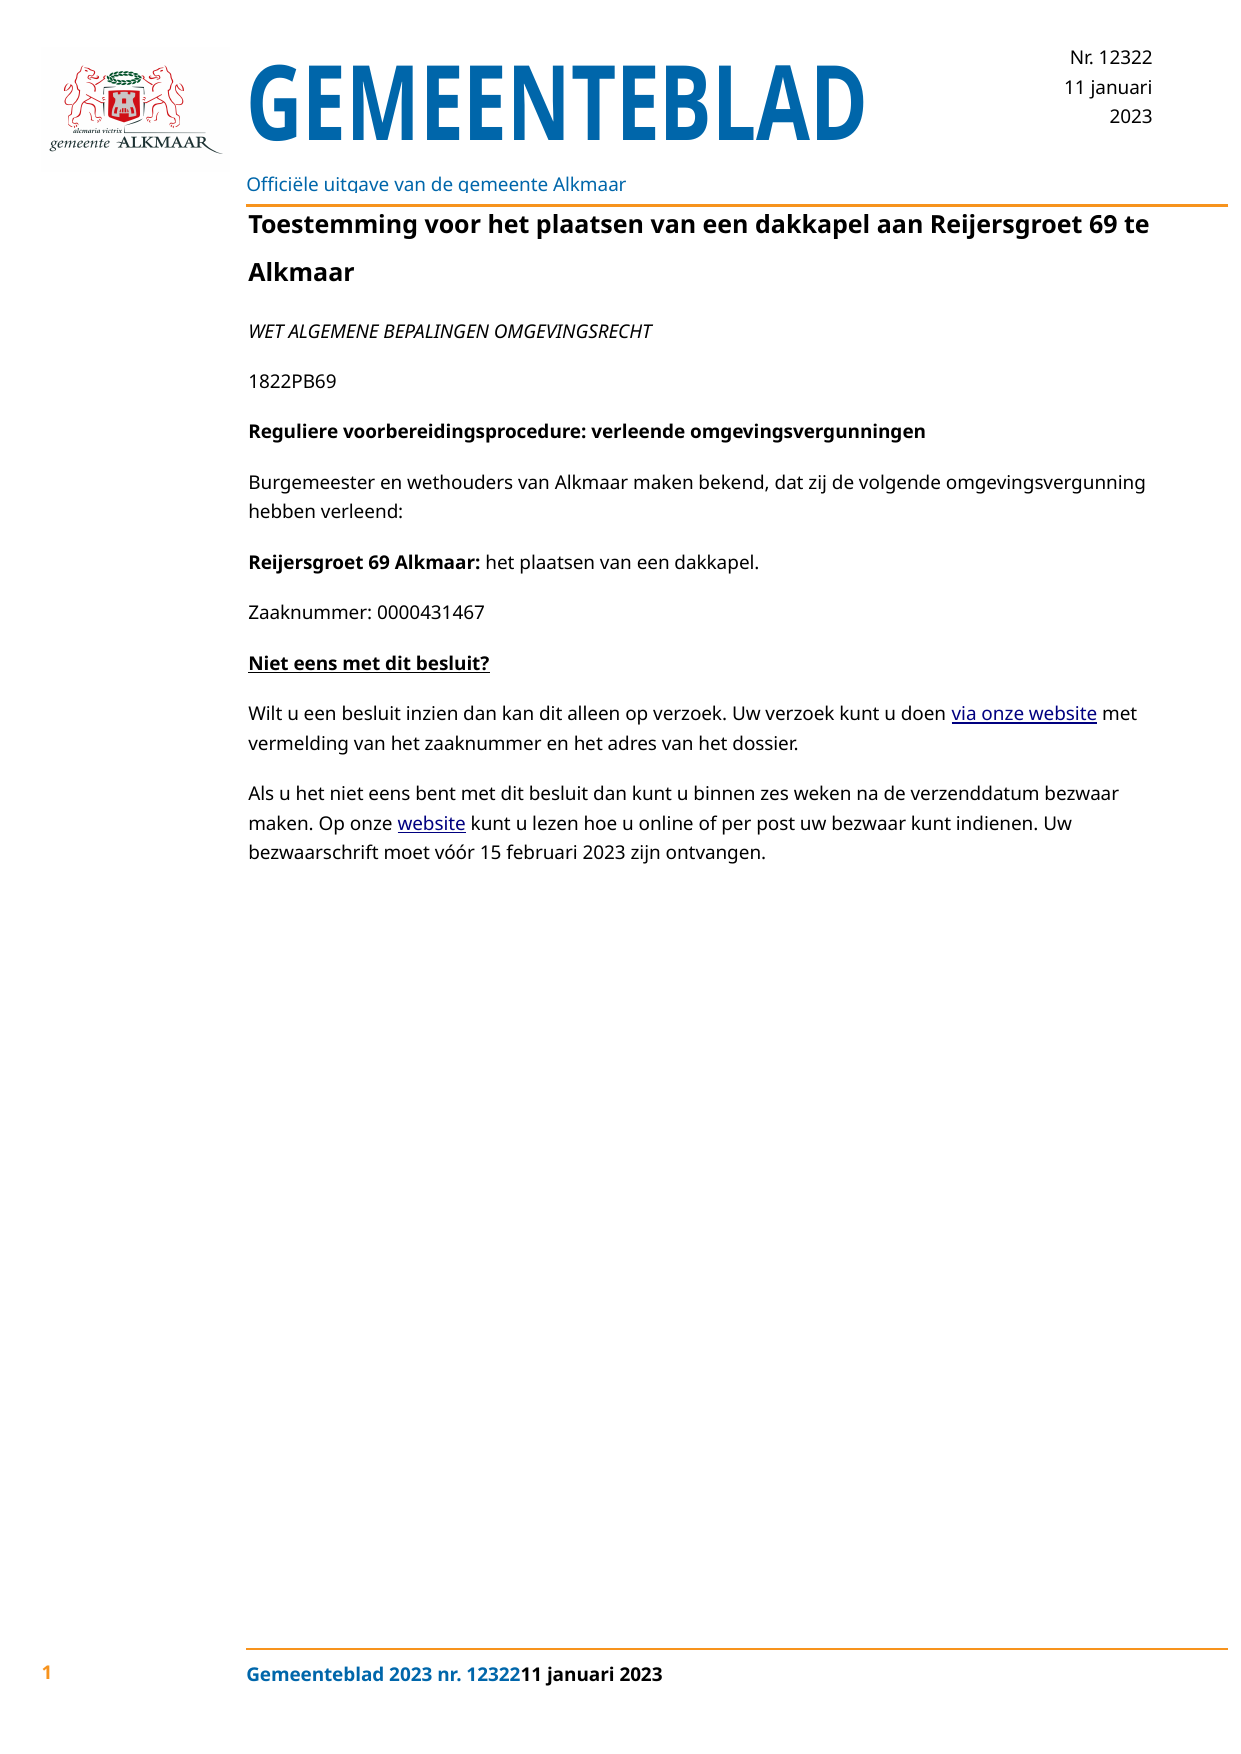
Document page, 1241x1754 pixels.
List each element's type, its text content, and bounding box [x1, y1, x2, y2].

text Toestemming voor het plaatsen van een dakkapel aan Reijersgroet 69 te Alkmaar [248, 207, 1152, 288]
text Zaaknummer: 0000431467 [248, 599, 1152, 625]
text Reijersgroet 69 Alkmaar: het plaatsen van een dakkapel. [248, 549, 1152, 575]
picture [41, 47, 231, 172]
text Als u het niet eens bent met dit besluit dan kunt u binnen zes weken na de verzenddatum bezwaar maken. Op onze website kunt u lezen hoe u online of per post uw bezwaar kunt indienen. Uw bezwaarschrift moet vóór 15 februari 2023 zijn ontvangen. [248, 780, 1152, 865]
text Niet eens met dit besluit? [248, 650, 1152, 676]
text Wilt u een besluit inzien dan kan dit alleen op verzoek. Uw verzoek kunt u doen via onze website met vermelding van het zaaknummer en het adres van het dossier. [248, 700, 1152, 756]
text 1822PB69 [248, 368, 1152, 394]
text WET ALGEMENE BEPALINGEN OMGEVINGSRECHT [248, 318, 1152, 344]
text Reguliere voorbereidingsprocedure: verleende omgevingsvergunningen [248, 419, 1152, 444]
text Burgemeester en wethouders van Alkmaar maken bekend, dat zij de volgende omgevingsvergunning hebben verleend: [248, 469, 1152, 524]
